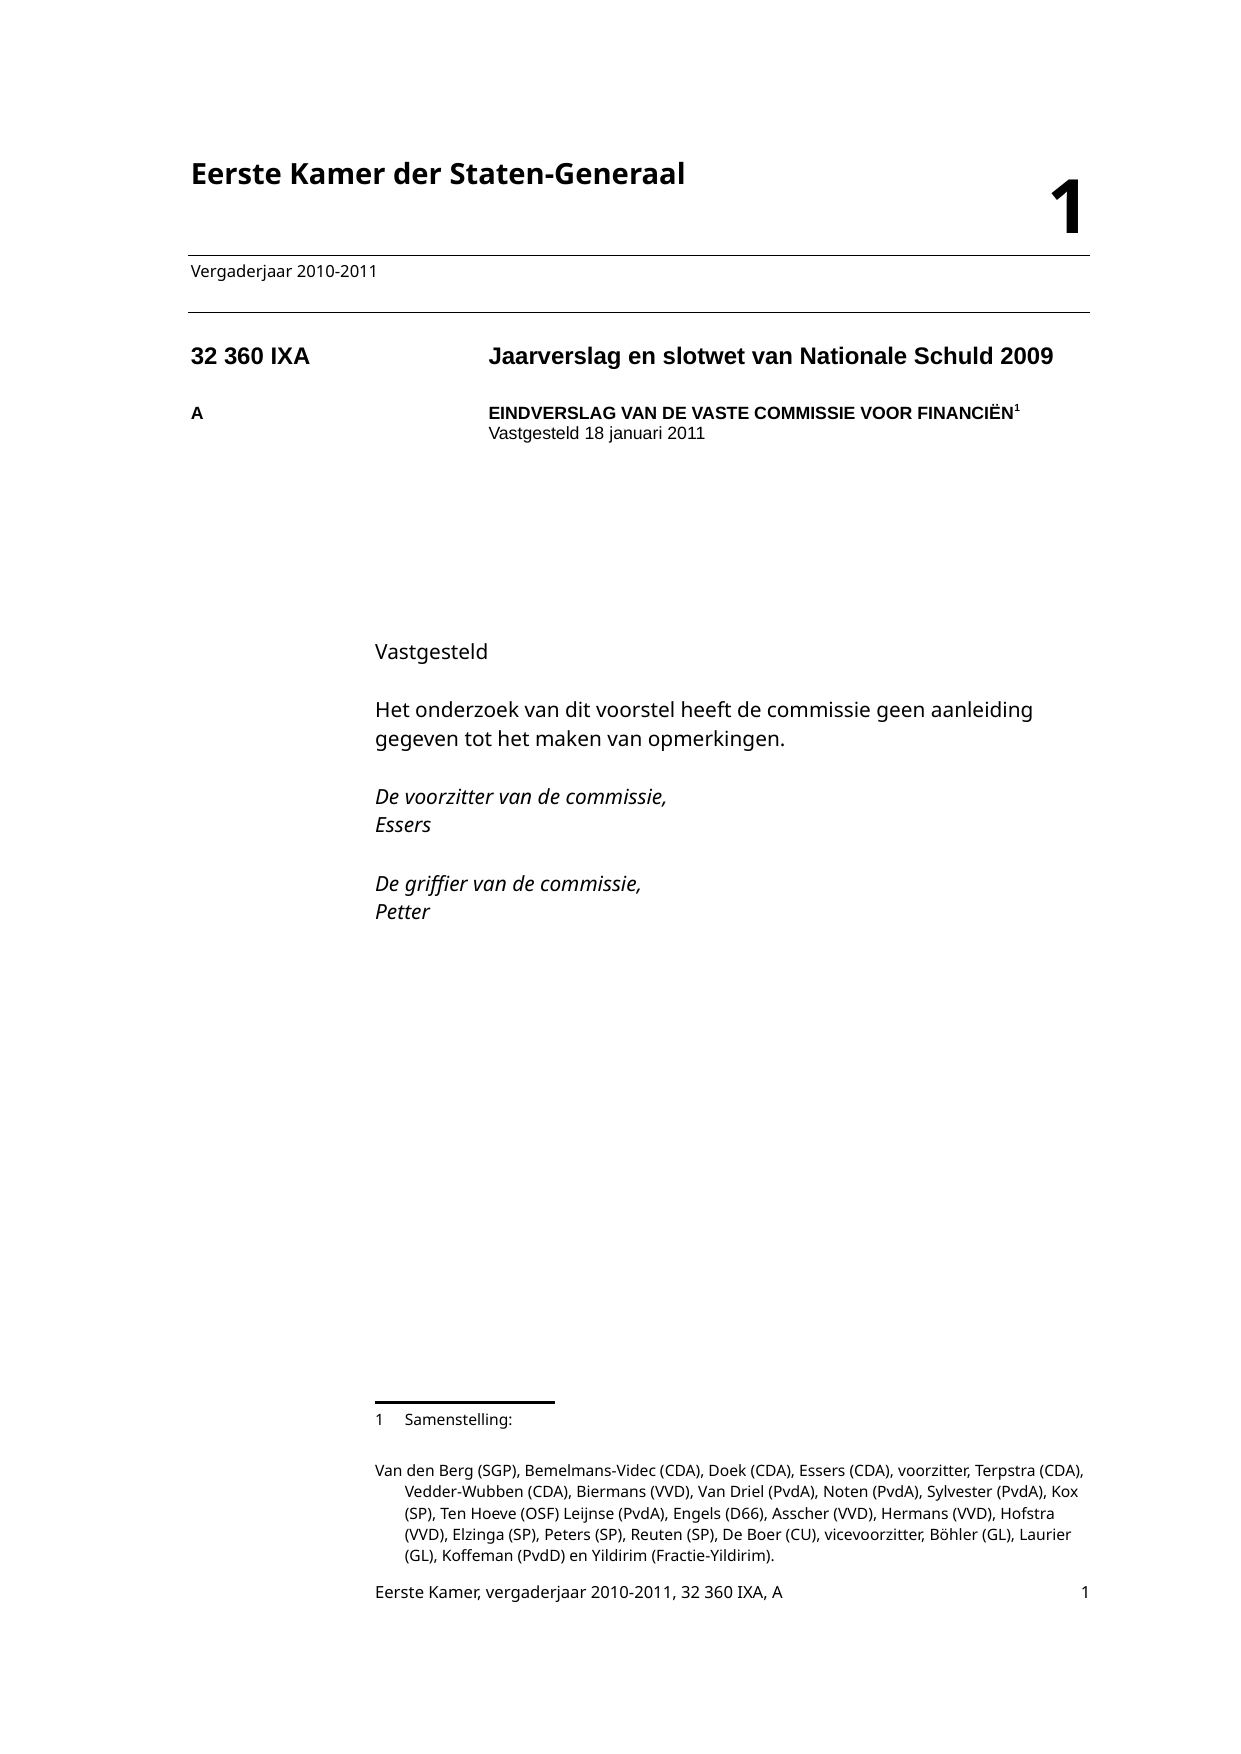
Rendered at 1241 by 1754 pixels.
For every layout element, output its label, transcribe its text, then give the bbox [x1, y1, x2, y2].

table_cell EINDVERSLAG VAN DE VASTE COMMISSIE VOOR FINANCIËN Vastgesteld 18 januari 2011 [485, 399, 1090, 518]
table_header 1 [910, 150, 1090, 255]
table_cell Vergaderjaar 2010-2011 [188, 256, 485, 312]
table_header Eerste Kamer der Staten-Generaal [188, 150, 909, 255]
table_cell [485, 313, 1090, 339]
text De voorzitter van de commissie, [375, 782, 1090, 811]
text De griffier van de commissie, [375, 869, 1090, 897]
text Het onderzoek van dit voorstel heeft de commissie geen aanleiding gegeven tot het maken van opmerkingen. [375, 695, 1090, 752]
table_cell 32 360 IXA [188, 339, 485, 399]
table_cell Jaarverslag en slotwet van Nationale Schuld 2009 [485, 339, 1090, 399]
text Petter [375, 897, 1090, 926]
table_cell [485, 256, 1090, 312]
table_cell A [188, 399, 485, 518]
text Vastgesteld [375, 637, 1090, 665]
text Essers [375, 811, 1090, 839]
table_cell [188, 313, 485, 339]
